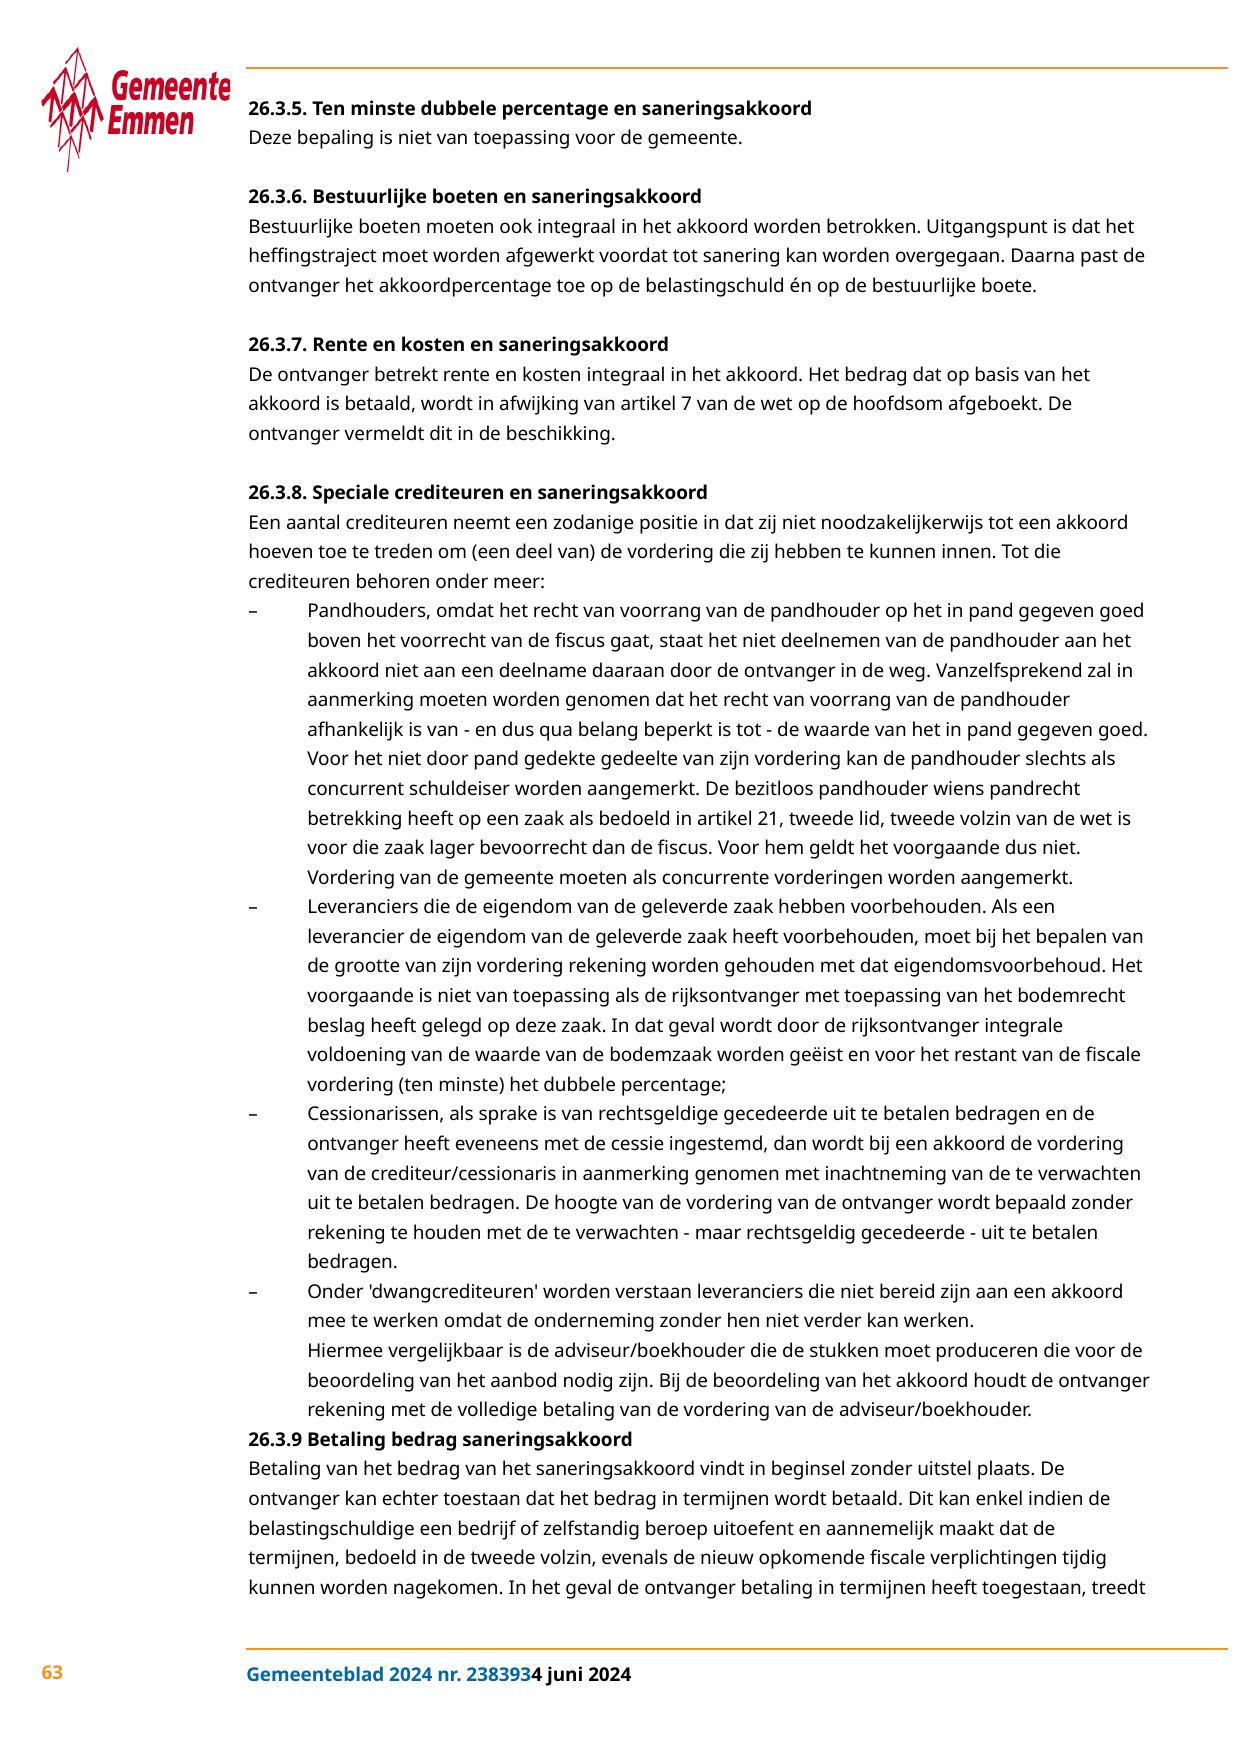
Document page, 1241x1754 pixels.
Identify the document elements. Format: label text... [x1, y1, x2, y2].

text 26.3.6. Bestuurlijke boeten en saneringsakkoord [248, 183, 1152, 209]
text De ontvanger betrekt rente en kosten integraal in het akkoord. Het bedrag dat op basis van het akkoord is betaald, wordt in afwijking van artikel 7 van de wet op de hoofdsom afgeboekt. De ontvanger vermeldt dit in de beschikking. [248, 361, 1152, 446]
list Pandhouders, omdat het recht van voorrang van de pandhouder op het in pand gegeven goed boven het voorrecht van de fiscus gaat, staat het niet deelnemen van de pandhouder aan het akkoord niet aan een deelname daaraan door de ontvanger in de weg. Vanzelfsprekend zal in aanmerking moeten worden genomen dat het recht van voorrang van de pandhouder afhankelijk is van - en dus qua belang beperkt is tot - de waarde van het in pand gegeven goed. Voor het niet door pand gedekte gedeelte van zijn vordering kan de pandhouder slechts als concurrent schuldeiser worden aangemerkt. De bezitloos pandhouder wiens pandrecht betrekking heeft op een zaak als bedoeld in artikel 21, tweede lid, tweede volzin van de wet is voor die zaak lager bevoorrecht dan de fiscus. Voor hem geldt het voorgaande dus niet. Vordering van de gemeente moeten als concurrente vorderingen worden aangemerkt. [248, 598, 1152, 890]
text 26.3.9 Betaling bedrag saneringsakkoord [248, 1426, 1152, 1452]
list Onder 'dwangcrediteuren' worden verstaan leveranciers die niet bereid zijn aan een akkoord mee te werken omdat de onderneming zonder hen niet verder kan werken. [248, 1278, 1152, 1333]
text Een aantal crediteuren neemt een zodanige positie in dat zij niet noodzakelijkerwijs tot een akkoord hoeven toe te treden om (een deel van) de vordering die zij hebben te kunnen innen. Tot die crediteuren behoren onder meer: [248, 509, 1152, 594]
picture [41, 47, 231, 172]
list Hiermee vergelijkbaar is de adviseur/boekhouder die de stukken moet produceren die voor de beoordeling van het aanbod nodig zijn. Bij de beoordeling van het akkoord houdt de ontvanger rekening met de volledige betaling van de vordering van de adviseur/boekhouder. [248, 1337, 1152, 1422]
list Leveranciers die de eigendom van de geleverde zaak hebben voorbehouden. Als een leverancier de eigendom van de geleverde zaak heeft voorbehouden, moet bij het bepalen van de grootte van zijn vordering rekening worden gehouden met dat eigendomsvoorbehoud. Het voorgaande is niet van toepassing als de rijksontvanger met toepassing van het bodemrecht beslag heeft gelegd op deze zaak. In dat geval wordt door de rijksontvanger integrale voldoening van de waarde van de bodemzaak worden geëist en voor het restant van de fiscale vordering (ten minste) het dubbele percentage; [248, 893, 1152, 1097]
text Betaling van het bedrag van het saneringsakkoord vindt in beginsel zonder uitstel plaats. De ontvanger kan echter toestaan dat het bedrag in termijnen wordt betaald. Dit kan enkel indien de belastingschuldige een bedrijf of zelfstandig beroep uitoefent en aannemelijk maakt dat de termijnen, bedoeld in de tweede volzin, evenals de nieuw opkomende fiscale verplichtingen tijdig kunnen worden nagekomen. In het geval de ontvanger betaling in termijnen heeft toegestaan, treedt [248, 1456, 1152, 1600]
text 26.3.7. Rente en kosten en saneringsakkoord [248, 331, 1152, 357]
list Cessionarissen, als sprake is van rechtsgeldige gecedeerde uit te betalen bedragen en de ontvanger heeft eveneens met de cessie ingestemd, dan wordt bij een akkoord de vordering van de crediteur/cessionaris in aanmerking genomen met inachtneming van de te verwachten uit te betalen bedragen. De hoogte van de vordering van de ontvanger wordt bepaald zonder rekening te houden met de te verwachten - maar rechtsgeldig gecedeerde - uit te betalen bedragen. [248, 1101, 1152, 1274]
text Bestuurlijke boeten moeten ook integraal in het akkoord worden betrokken. Uitgangspunt is dat het heffingstraject moet worden afgewerkt voordat tot sanering kan worden overgegaan. Daarna past de ontvanger het akkoordpercentage toe op de belastingschuld én op de bestuurlijke boete. [248, 213, 1152, 298]
text Deze bepaling is niet van toepassing voor de gemeente. [248, 124, 1152, 150]
text 26.3.8. Speciale crediteuren en saneringsakkoord [248, 479, 1152, 505]
text 26.3.5. Ten minste dubbele percentage en saneringsakkoord [248, 95, 1152, 121]
